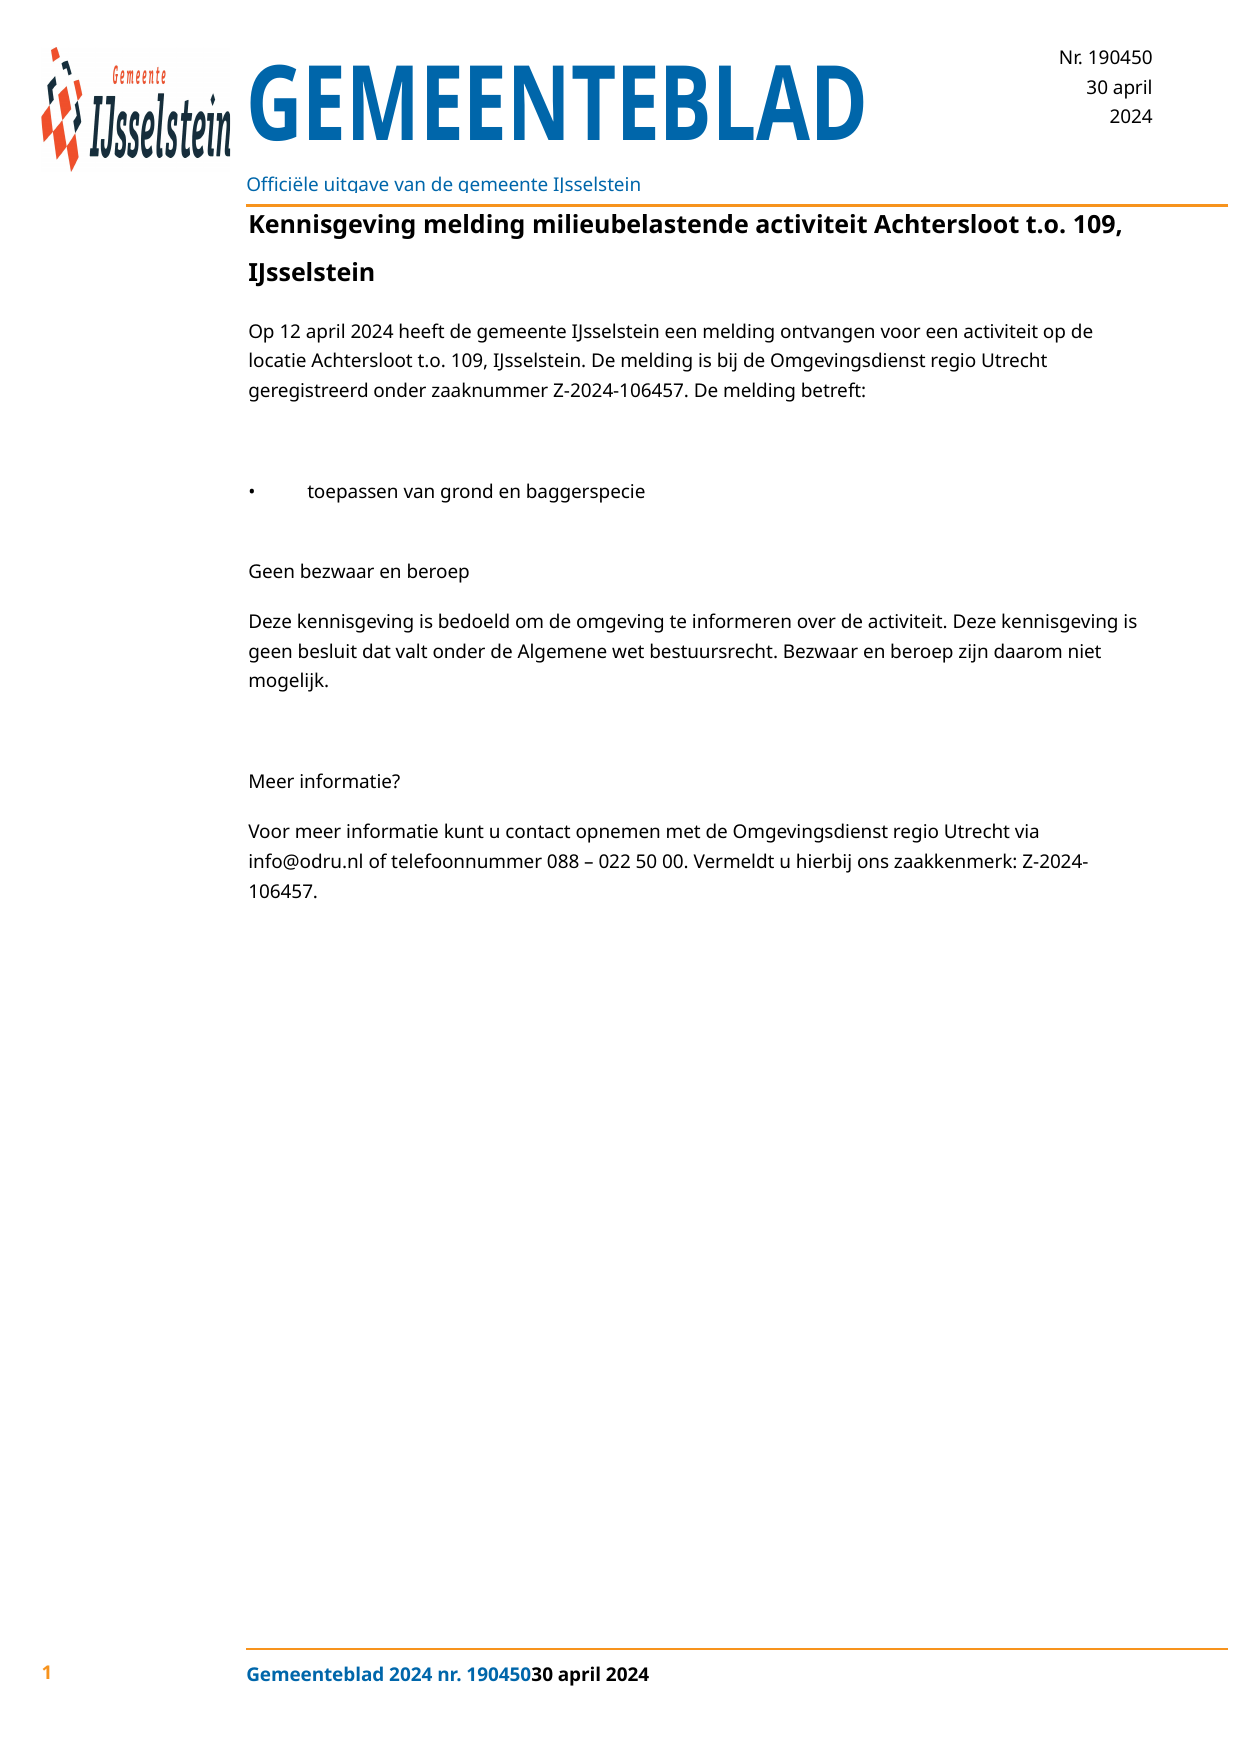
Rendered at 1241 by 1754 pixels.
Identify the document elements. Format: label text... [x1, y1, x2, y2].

text Voor meer informatie kunt u contact opnemen met de Omgevingsdienst regio Utrecht via info@odru.nl of telefoonnummer 088 – 022 50 00. Vermeldt u hierbij ons zaakkenmerk: Z-2024-106457. [248, 819, 1152, 904]
list toepassen van grond en baggerspecie [248, 478, 1152, 504]
text Deze kennisgeving is bedoeld om de omgeving te informeren over de activiteit. Deze kennisgeving is geen besluit dat valt onder de Algemene wet bestuursrecht. Bezwaar en beroep zijn daarom niet mogelijk. [248, 608, 1152, 693]
text Meer informatie? [248, 768, 1152, 794]
picture [41, 47, 231, 172]
text Geen bezwaar en beroep [248, 558, 1152, 584]
text Op 12 april 2024 heeft de gemeente IJsselstein een melding ontvangen voor een activiteit op de locatie Achtersloot t.o. 109, IJsselstein. De melding is bij de Omgevingsdienst regio Utrecht geregistreerd onder zaaknummer Z-2024-106457. De melding betreft: [248, 318, 1152, 403]
text Kennisgeving melding milieubelastende activiteit Achtersloot t.o. 109, IJsselstein [248, 207, 1152, 288]
